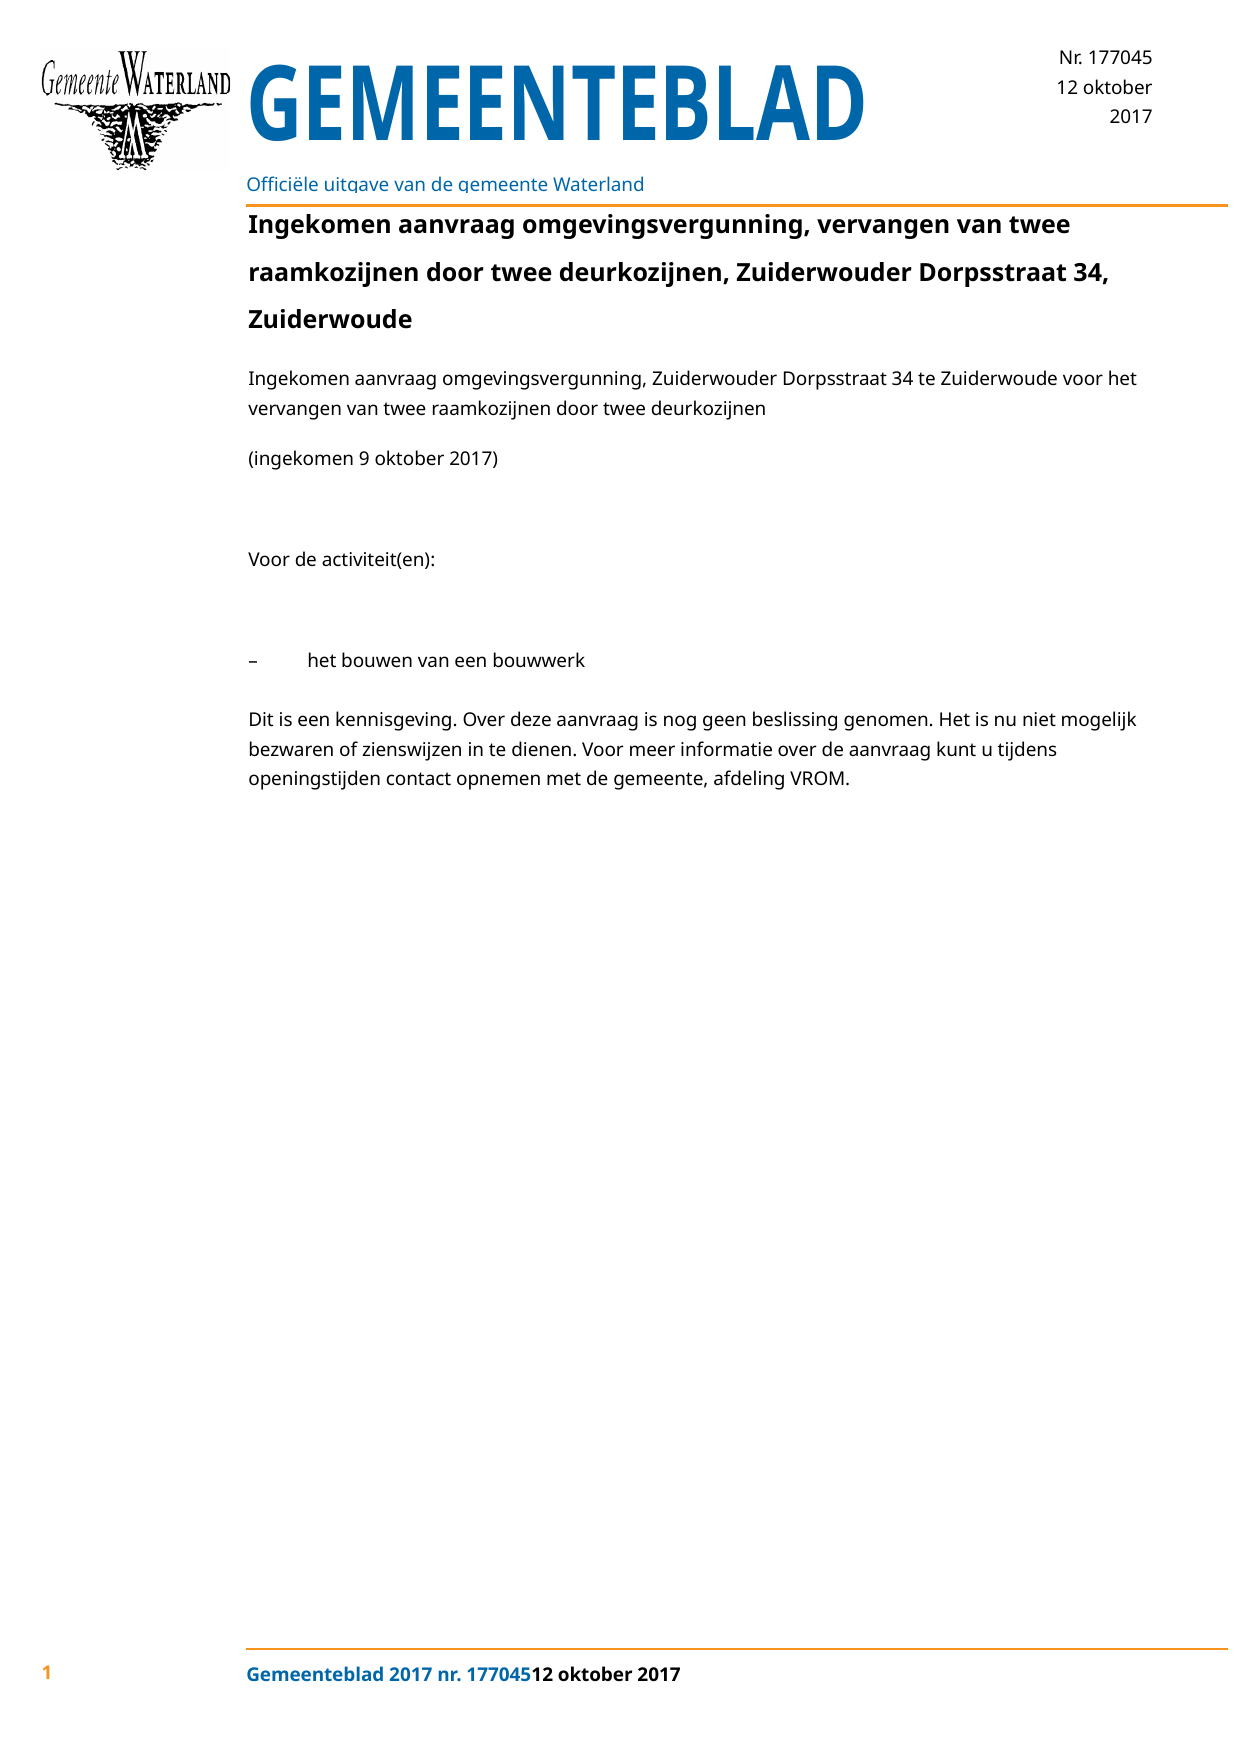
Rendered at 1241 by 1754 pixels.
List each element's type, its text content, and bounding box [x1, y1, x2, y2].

list het bouwen van een bouwwerk [248, 647, 1152, 673]
picture [41, 47, 231, 172]
text Dit is een kennisgeving. Over deze aanvraag is nog geen beslissing genomen. Het is nu niet mogelijk bezwaren of zienswijzen in te dienen. Voor meer informatie over de aanvraag kunt u tijdens openingstijden contact opnemen met de gemeente, afdeling VROM. [248, 706, 1152, 791]
text (ingekomen 9 oktober 2017) [248, 446, 1152, 471]
text Ingekomen aanvraag omgevingsvergunning, vervangen van twee raamkozijnen door twee deurkozijnen, Zuiderwouder Dorpsstraat 34, Zuiderwoude [248, 207, 1152, 336]
text Voor de activiteit(en): [248, 546, 1152, 572]
text Ingekomen aanvraag omgevingsvergunning, Zuiderwouder Dorpsstraat 34 te Zuiderwoude voor het vervangen van twee raamkozijnen door twee deurkozijnen [248, 366, 1152, 421]
